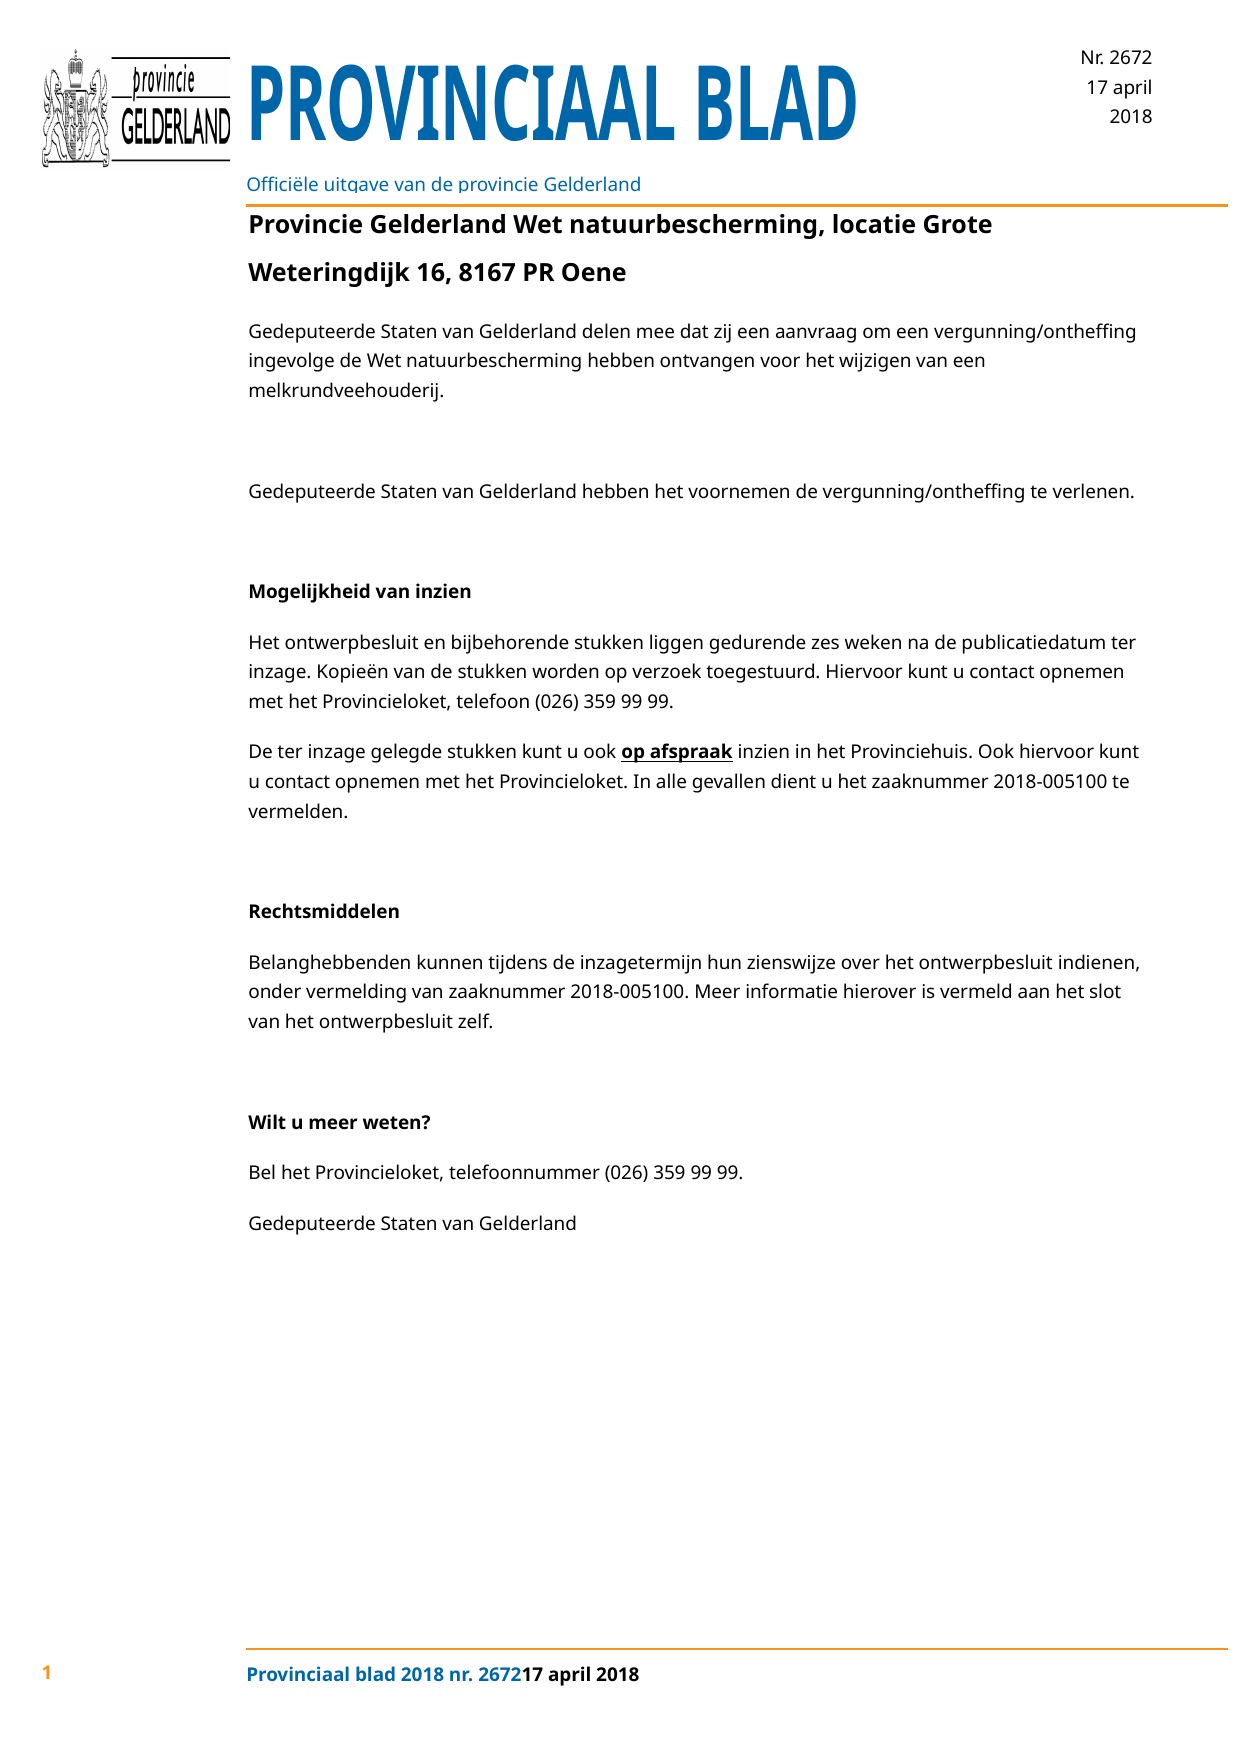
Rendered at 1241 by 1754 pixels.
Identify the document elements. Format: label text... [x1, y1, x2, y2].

text Gedeputeerde Staten van Gelderland [248, 1210, 1152, 1236]
text Bel het Provincieloket, telefoonnummer (026) 359 99 99. [248, 1159, 1152, 1185]
picture [41, 47, 231, 172]
text Provincie Gelderland Wet natuurbescherming, locatie Grote Weteringdijk 16, 8167 PR Oene [248, 207, 1152, 288]
text Gedeputeerde Staten van Gelderland delen mee dat zij een aanvraag om een vergunning/ontheffing ingevolge de Wet natuurbescherming hebben ontvangen voor het wijzigen van een melkrundveehouderij. [248, 318, 1152, 403]
text Belanghebbenden kunnen tijdens de inzagetermijn hun zienswijze over het ontwerpbesluit indienen, onder vermelding van zaaknummer 2018-005100. Meer informatie hierover is vermeld aan het slot van het ontwerpbesluit zelf. [248, 949, 1152, 1034]
text Rechtsmiddelen [248, 899, 1152, 924]
text Het ontwerpbesluit en bijbehorende stukken liggen gedurende zes weken na de publicatiedatum ter inzage. Kopieën van de stukken worden op verzoek toegestuurd. Hiervoor kunt u contact opnemen met het Provincieloket, telefoon (026) 359 99 99. [248, 629, 1152, 714]
text Gedeputeerde Staten van Gelderland hebben het voornemen de vergunning/ontheffing te verlenen. [248, 478, 1152, 504]
text Mogelijkheid van inzien [248, 579, 1152, 604]
text De ter inzage gelegde stukken kunt u ook op afspraak inzien in het Provinciehuis. Ook hiervoor kunt u contact opnemen met het Provincieloket. In alle gevallen dient u het zaaknummer 2018-005100 te vermelden. [248, 739, 1152, 824]
text Wilt u meer weten? [248, 1109, 1152, 1135]
